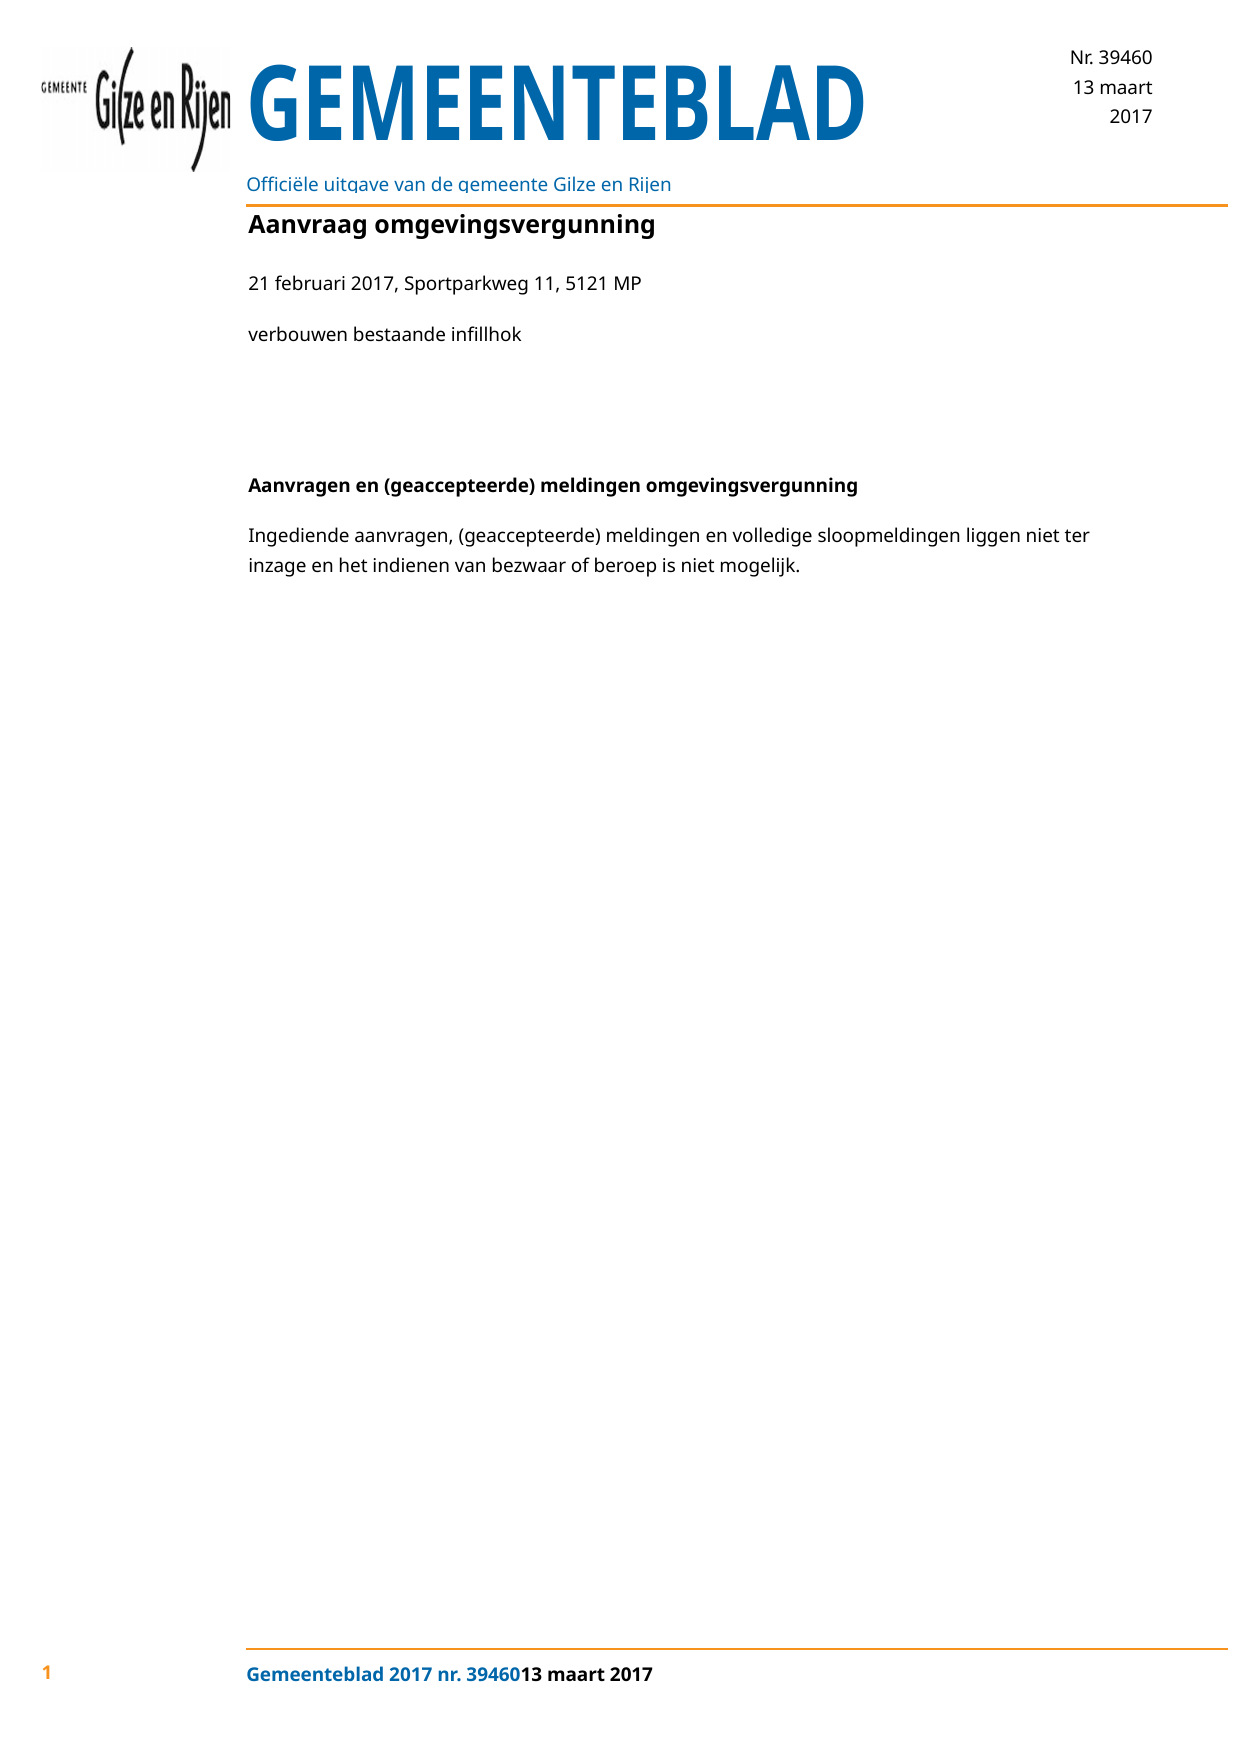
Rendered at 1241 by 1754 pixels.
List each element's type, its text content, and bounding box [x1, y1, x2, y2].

text Ingediende aanvragen, (geaccepteerde) meldingen en volledige sloopmeldingen liggen niet ter inzage en het indienen van bezwaar of beroep is niet mogelijk. [248, 522, 1152, 578]
text verbouwen bestaande infillhok [248, 321, 1152, 346]
picture [41, 47, 231, 172]
text 21 februari 2017, Sportparkweg 11, 5121 MP [248, 270, 1152, 296]
text Aanvragen en (geaccepteerde) meldingen omgevingsvergunning [248, 472, 1152, 498]
text Aanvraag omgevingsvergunning [248, 207, 1152, 241]
